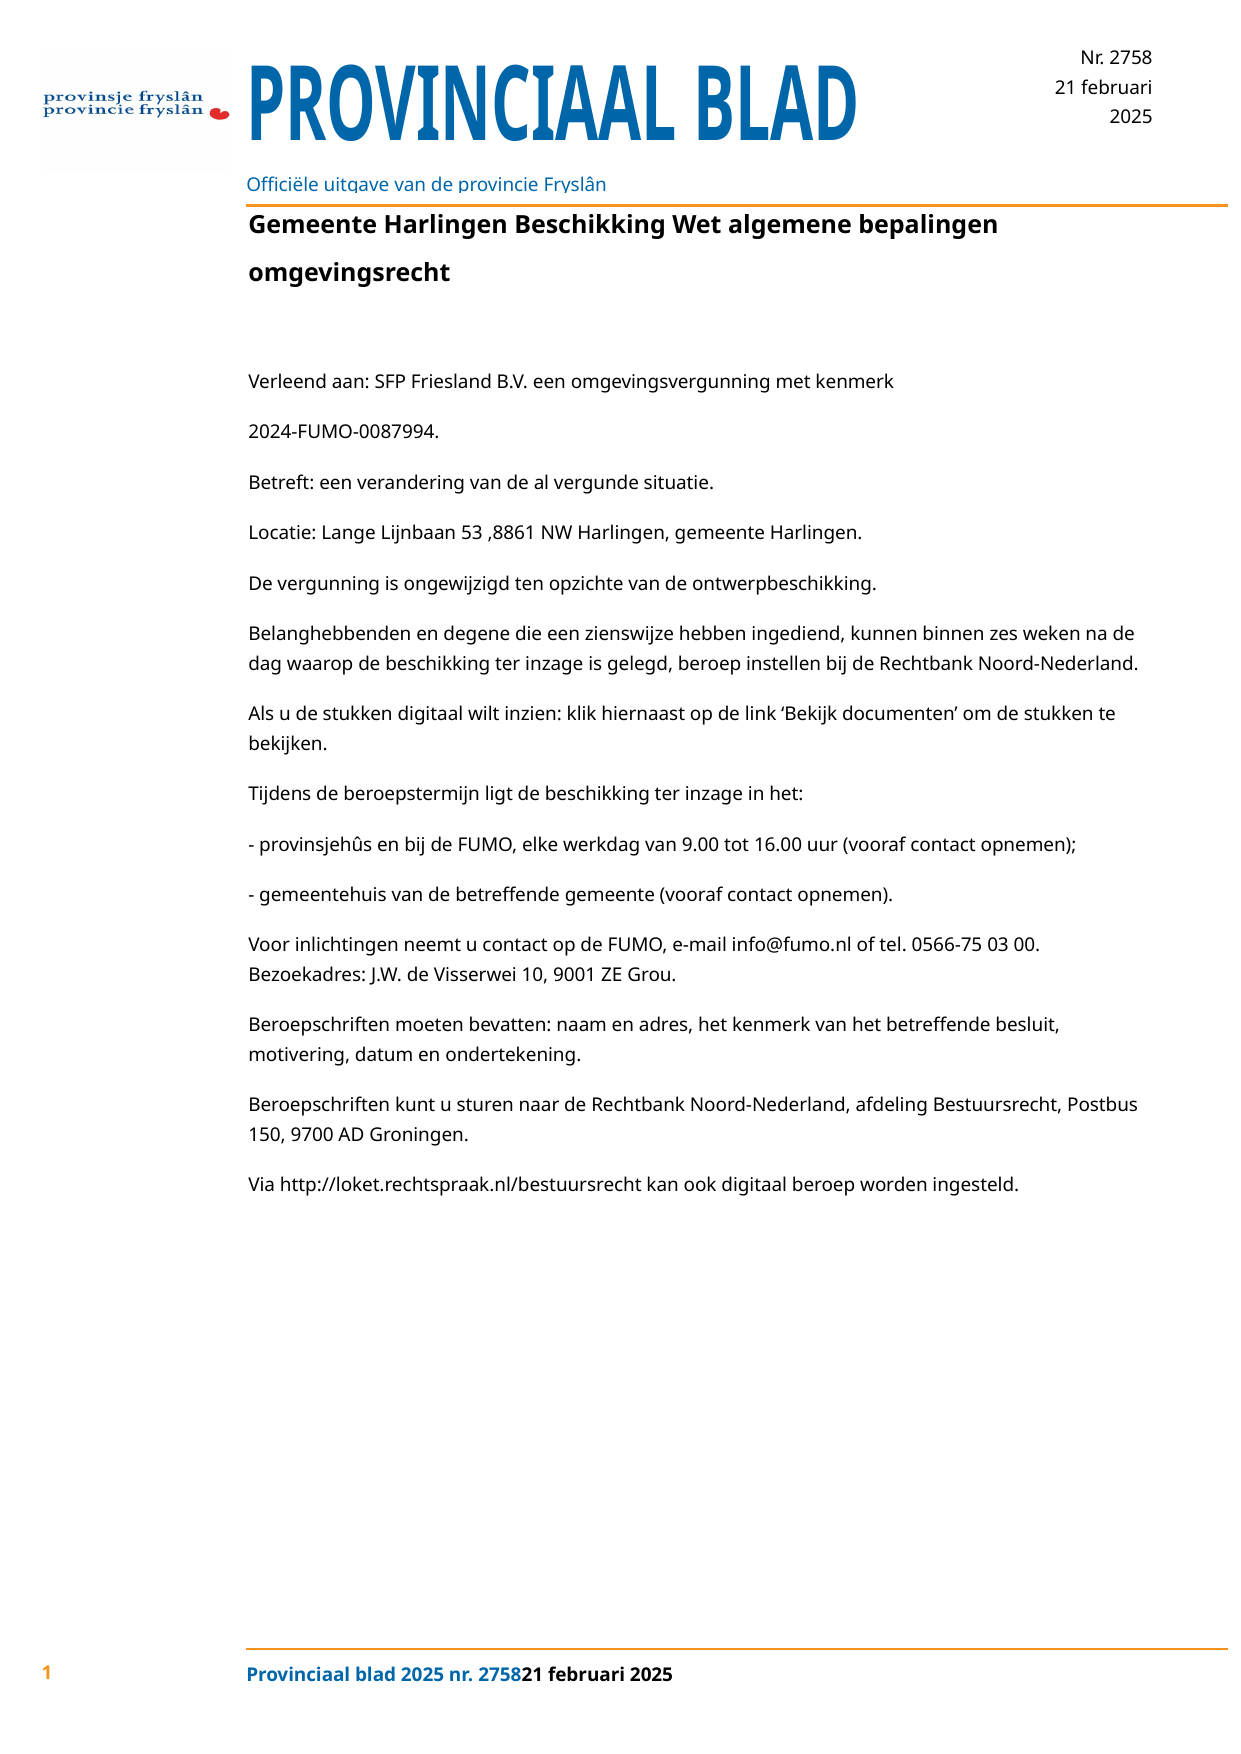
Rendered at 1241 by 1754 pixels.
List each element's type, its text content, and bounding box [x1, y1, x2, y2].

text Locatie: Lange Lijnbaan 53 ,8861 NW Harlingen, gemeente Harlingen. [248, 519, 1152, 545]
text - provinsjehûs en bij de FUMO, elke werkdag van 9.00 tot 16.00 uur (vooraf contact opnemen); [248, 831, 1152, 857]
text Tijdens de beroepstermijn ligt de beschikking ter inzage in het: [248, 780, 1152, 806]
text Als u de stukken digitaal wilt inzien: klik hiernaast op de link ‘Bekijk documenten’ om de stukken te bekijken. [248, 700, 1152, 756]
text Via http://loket.rechtspraak.nl/bestuursrecht kan ook digitaal beroep worden ingesteld. [248, 1172, 1152, 1197]
text Beroepschriften moeten bevatten: naam en adres, het kenmerk van het betreffende besluit, motivering, datum en ondertekening. [248, 1012, 1152, 1067]
text Verleend aan: SFP Friesland B.V. een omgevingsvergunning met kenmerk [248, 368, 1152, 394]
text 2024-FUMO-0087994. [248, 419, 1152, 444]
picture [41, 47, 231, 172]
text Beroepschriften kunt u sturen naar de Rechtbank Noord-Nederland, afdeling Bestuursrecht, Postbus 150, 9700 AD Groningen. [248, 1092, 1152, 1147]
text Voor inlichtingen neemt u contact op de FUMO, e-mail info@fumo.nl of tel. 0566-75 03 00. Bezoekadres: J.W. de Visserwei 10, 9001 ZE Grou. [248, 932, 1152, 987]
text Belanghebbenden en degene die een zienswijze hebben ingediend, kunnen binnen zes weken na de dag waarop de beschikking ter inzage is gelegd, beroep instellen bij de Rechtbank Noord-Nederland. [248, 620, 1152, 676]
text Gemeente Harlingen Beschikking Wet algemene bepalingen omgevingsrecht [248, 207, 1152, 288]
text - gemeentehuis van de betreffende gemeente (vooraf contact opnemen). [248, 881, 1152, 907]
text Betreft: een verandering van de al vergunde situatie. [248, 469, 1152, 495]
text De vergunning is ongewijzigd ten opzichte van de ontwerpbeschikking. [248, 570, 1152, 596]
